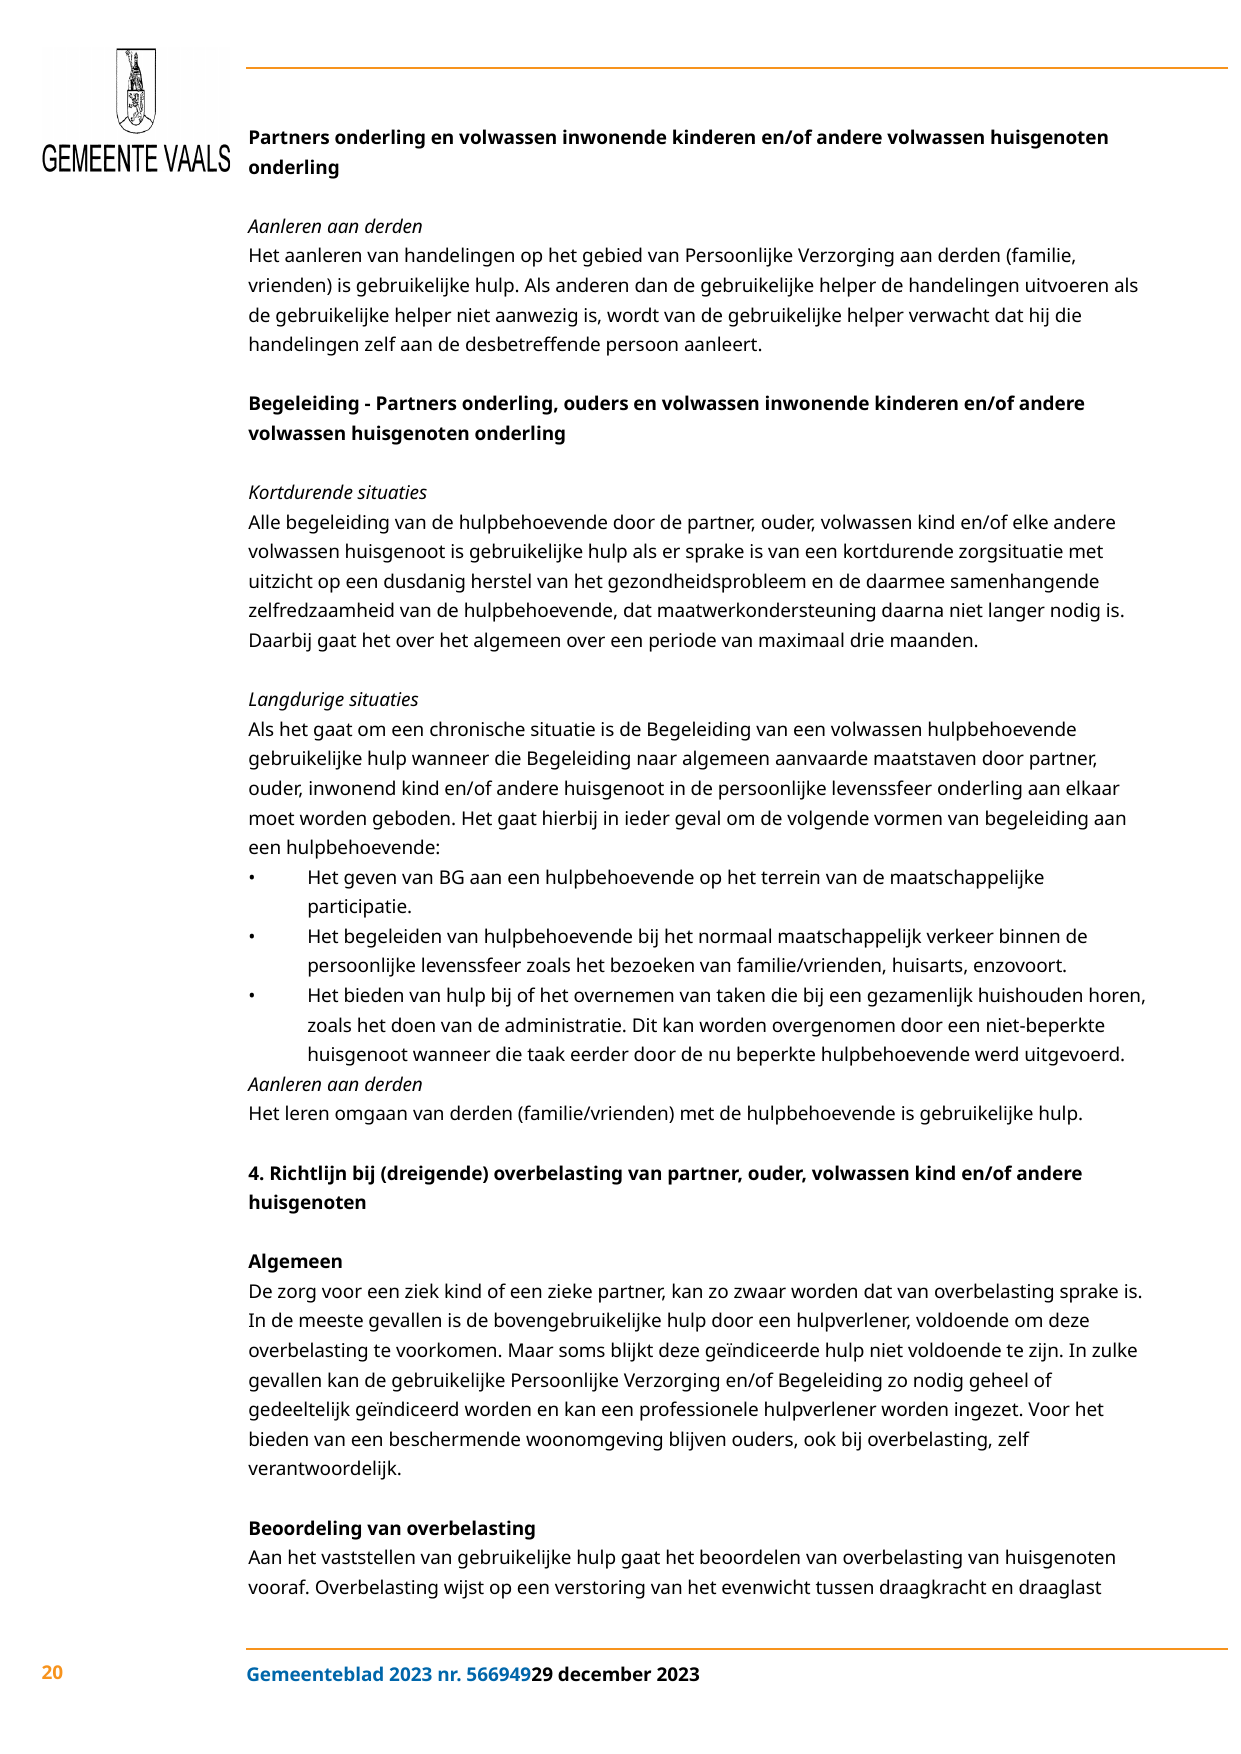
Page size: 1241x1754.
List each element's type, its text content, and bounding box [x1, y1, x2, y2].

text Aan het vaststellen van gebruikelijke hulp gaat het beoordelen van overbelasting van huisgenoten vooraf. Overbelasting wijst op een verstoring van het evenwicht tussen draagkracht en draaglast [248, 1544, 1152, 1600]
text Beoordeling van overbelasting [248, 1515, 1152, 1541]
text Aanleren aan derden [248, 213, 1152, 239]
text Het aanleren van handelingen op het gebied van Persoonlijke Verzorging aan derden (familie, vrienden) is gebruikelijke hulp. Als anderen dan de gebruikelijke helper de handelingen uitvoeren als de gebruikelijke helper niet aanwezig is, wordt van de gebruikelijke helper verwacht dat hij die handelingen zelf aan de desbetreffende persoon aanleert. [248, 243, 1152, 357]
text Algemeen [248, 1248, 1152, 1274]
text 4. Richtlijn bij (dreigende) overbelasting van partner, ouder, volwassen kind en/of andere huisgenoten [248, 1160, 1152, 1215]
text Aanleren aan derden [248, 1071, 1152, 1097]
text Langdurige situaties [248, 686, 1152, 712]
list Het bieden van hulp bij of het overnemen van taken die bij een gezamenlijk huishouden horen, zoals het doen van de administratie. Dit kan worden overgenomen door een niet-beperkte huisgenoot wanneer die taak eerder door de nu beperkte hulpbehoevende werd uitgevoerd. [248, 982, 1152, 1067]
text Als het gaat om een chronische situatie is de Begeleiding van een volwassen hulpbehoevende gebruikelijke hulp wanneer die Begeleiding naar algemeen aanvaarde maatstaven door partner, ouder, inwonend kind en/of andere huisgenoot in de persoonlijke levenssfeer onderling aan elkaar moet worden geboden. Het gaat hierbij in ieder geval om de volgende vormen van begeleiding aan een hulpbehoevende: [248, 716, 1152, 860]
text Kortdurende situaties [248, 479, 1152, 505]
text Het leren omgaan van derden (familie/vrienden) met de hulpbehoevende is gebruikelijke hulp. [248, 1101, 1152, 1126]
picture [41, 47, 231, 172]
text Partners onderling en volwassen inwonende kinderen en/of andere volwassen huisgenoten onderling [248, 124, 1152, 180]
text De zorg voor een ziek kind of een zieke partner, kan zo zwaar worden dat van overbelasting sprake is. In de meeste gevallen is de bovengebruikelijke hulp door een hulpverlener, voldoende om deze overbelasting te voorkomen. Maar soms blijkt deze geïndiceerde hulp niet voldoende te zijn. In zulke gevallen kan de gebruikelijke Persoonlijke Verzorging en/of Begeleiding zo nodig geheel of gedeeltelijk geïndiceerd worden en kan een professionele hulpverlener worden ingezet. Voor het bieden van een beschermende woonomgeving blijven ouders, ook bij overbelasting, zelf verantwoordelijk. [248, 1278, 1152, 1481]
text Alle begeleiding van de hulpbehoevende door de partner, ouder, volwassen kind en/of elke andere volwassen huisgenoot is gebruikelijke hulp als er sprake is van een kortdurende zorgsituatie met uitzicht op een dusdanig herstel van het gezondheidsprobleem en de daarmee samenhangende zelfredzaamheid van de hulpbehoevende, dat maatwerkondersteuning daarna niet langer nodig is. Daarbij gaat het over het algemeen over een periode van maximaal drie maanden. [248, 509, 1152, 653]
list Het begeleiden van hulpbehoevende bij het normaal maatschappelijk verkeer binnen de persoonlijke levenssfeer zoals het bezoeken van familie/vrienden, huisarts, enzovoort. [248, 923, 1152, 978]
text Begeleiding - Partners onderling, ouders en volwassen inwonende kinderen en/of andere volwassen huisgenoten onderling [248, 391, 1152, 446]
list Het geven van BG aan een hulpbehoevende op het terrein van de maatschappelijke participatie. [248, 864, 1152, 919]
